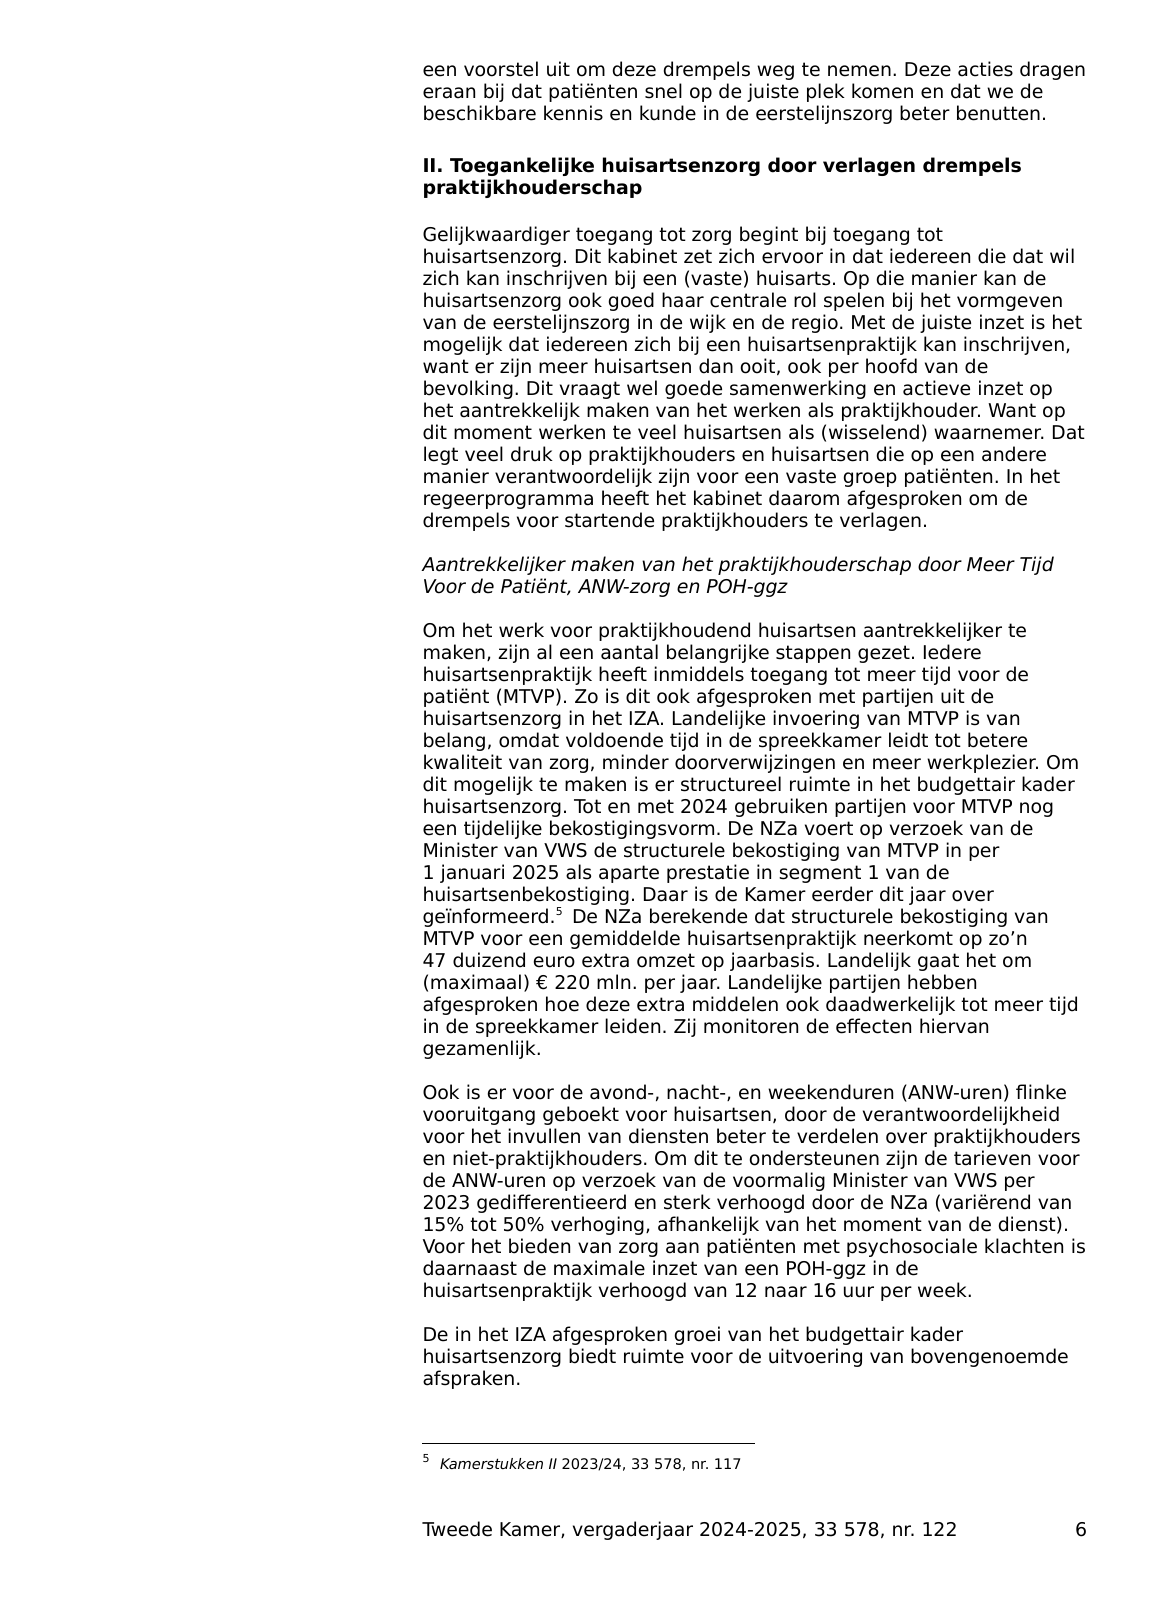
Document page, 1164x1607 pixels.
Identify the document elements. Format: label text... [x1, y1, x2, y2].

text een voorstel uit om deze drempels weg te nemen. Deze acties dragen eraan bij dat patiënten snel op de juiste plek komen en dat we de beschikbare kennis en kunde in de eerstelijnszorg beter benutten. [422, 59, 1087, 125]
text Om het werk voor praktijkhoudend huisartsen aantrekkelijker te maken, zijn al een aantal belangrijke stappen gezet. Iedere huisartsenpraktijk heeft inmiddels toegang tot meer tijd voor de patiënt (MTVP). Zo is dit ook afgesproken met partijen uit de huisartsenzorg in het IZA. Landelijke invoering van MTVP is van belang, omdat voldoende tijd in de spreekkamer leidt tot betere kwaliteit van zorg, minder doorverwijzingen en meer werkplezier. Om dit mogelijk te maken is er structureel ruimte in het budgettair kader huisartsenzorg. Tot en met 2024 gebruiken partijen voor MTVP nog een tijdelijke bekostigingsvorm. De NZa voert op verzoek van de Minister van VWS de structurele bekostiging van MTVP in per 1 januari 2025 als aparte prestatie in segment 1 van de huisartsenbekostiging. Daar is de Kamer eerder dit jaar over geïnformeerd. De NZa berekende dat structurele bekostiging van MTVP voor een gemiddelde huisartsenpraktijk neerkomt op zo’n 47 duizend euro extra omzet op jaarbasis. Landelijk gaat het om (maximaal) € 220 mln. per jaar. Landelijke partijen hebben afgesproken hoe deze extra middelen ook daadwerkelijk tot meer tijd in de spreekkamer leiden. Zij monitoren de effecten hiervan gezamenlijk. [422, 620, 1087, 1059]
subtitle II. Toegankelijke huisartsenzorg door verlagen drempels praktijkhouderschap [422, 155, 1087, 199]
subtitle Aantrekkelijker maken van het praktijkhouderschap door Meer Tijd Voor de Patiënt, ANW-zorg en POH-ggz [422, 554, 1087, 598]
text Gelijkwaardiger toegang tot zorg begint bij toegang tot huisartsenzorg. Dit kabinet zet zich ervoor in dat iedereen die dat wil zich kan inschrijven bij een (vaste) huisarts. Op die manier kan de huisartsenzorg ook goed haar centrale rol spelen bij het vormgeven van de eerstelijnszorg in de wijk en de regio. Met de juiste inzet is het mogelijk dat iedereen zich bij een huisartsenpraktijk kan inschrijven, want er zijn meer huisartsen dan ooit, ook per hoofd van de bevolking. Dit vraagt wel goede samenwerking en actieve inzet op het aantrekkelijk maken van het werken als praktijkhouder. Want op dit moment werken te veel huisartsen als (wisselend) waarnemer. Dat legt veel druk op praktijkhouders en huisartsen die op een andere manier verantwoordelijk zijn voor een vaste groep patiënten. In het regeerprogramma heeft het kabinet daarom afgesproken om de drempels voor startende praktijkhouders te verlagen. [422, 224, 1087, 532]
text Ook is er voor de avond-, nacht-, en weekenduren (ANW-uren) flinke vooruitgang geboekt voor huisartsen, door de verantwoordelijkheid voor het invullen van diensten beter te verdelen over praktijkhouders en niet-praktijkhouders. Om dit te ondersteunen zijn de tarieven voor de ANW-uren op verzoek van de voormalig Minister van VWS per 2023 gedifferentieerd en sterk verhoogd door de NZa (variërend van 15% tot 50% verhoging, afhankelijk van het moment van de dienst). Voor het bieden van zorg aan patiënten met psychosociale klachten is daarnaast de maximale inzet van een POH-ggz in de huisartsenpraktijk verhoogd van 12 naar 16 uur per week. [422, 1082, 1087, 1302]
text De in het IZA afgesproken groei van het budgettair kader huisartsenzorg biedt ruimte voor de uitvoering van bovengenoemde afspraken. [422, 1324, 1087, 1390]
text Kamerstukken II 2023/24, 33 578, nr. 117 [422, 1452, 1087, 1474]
